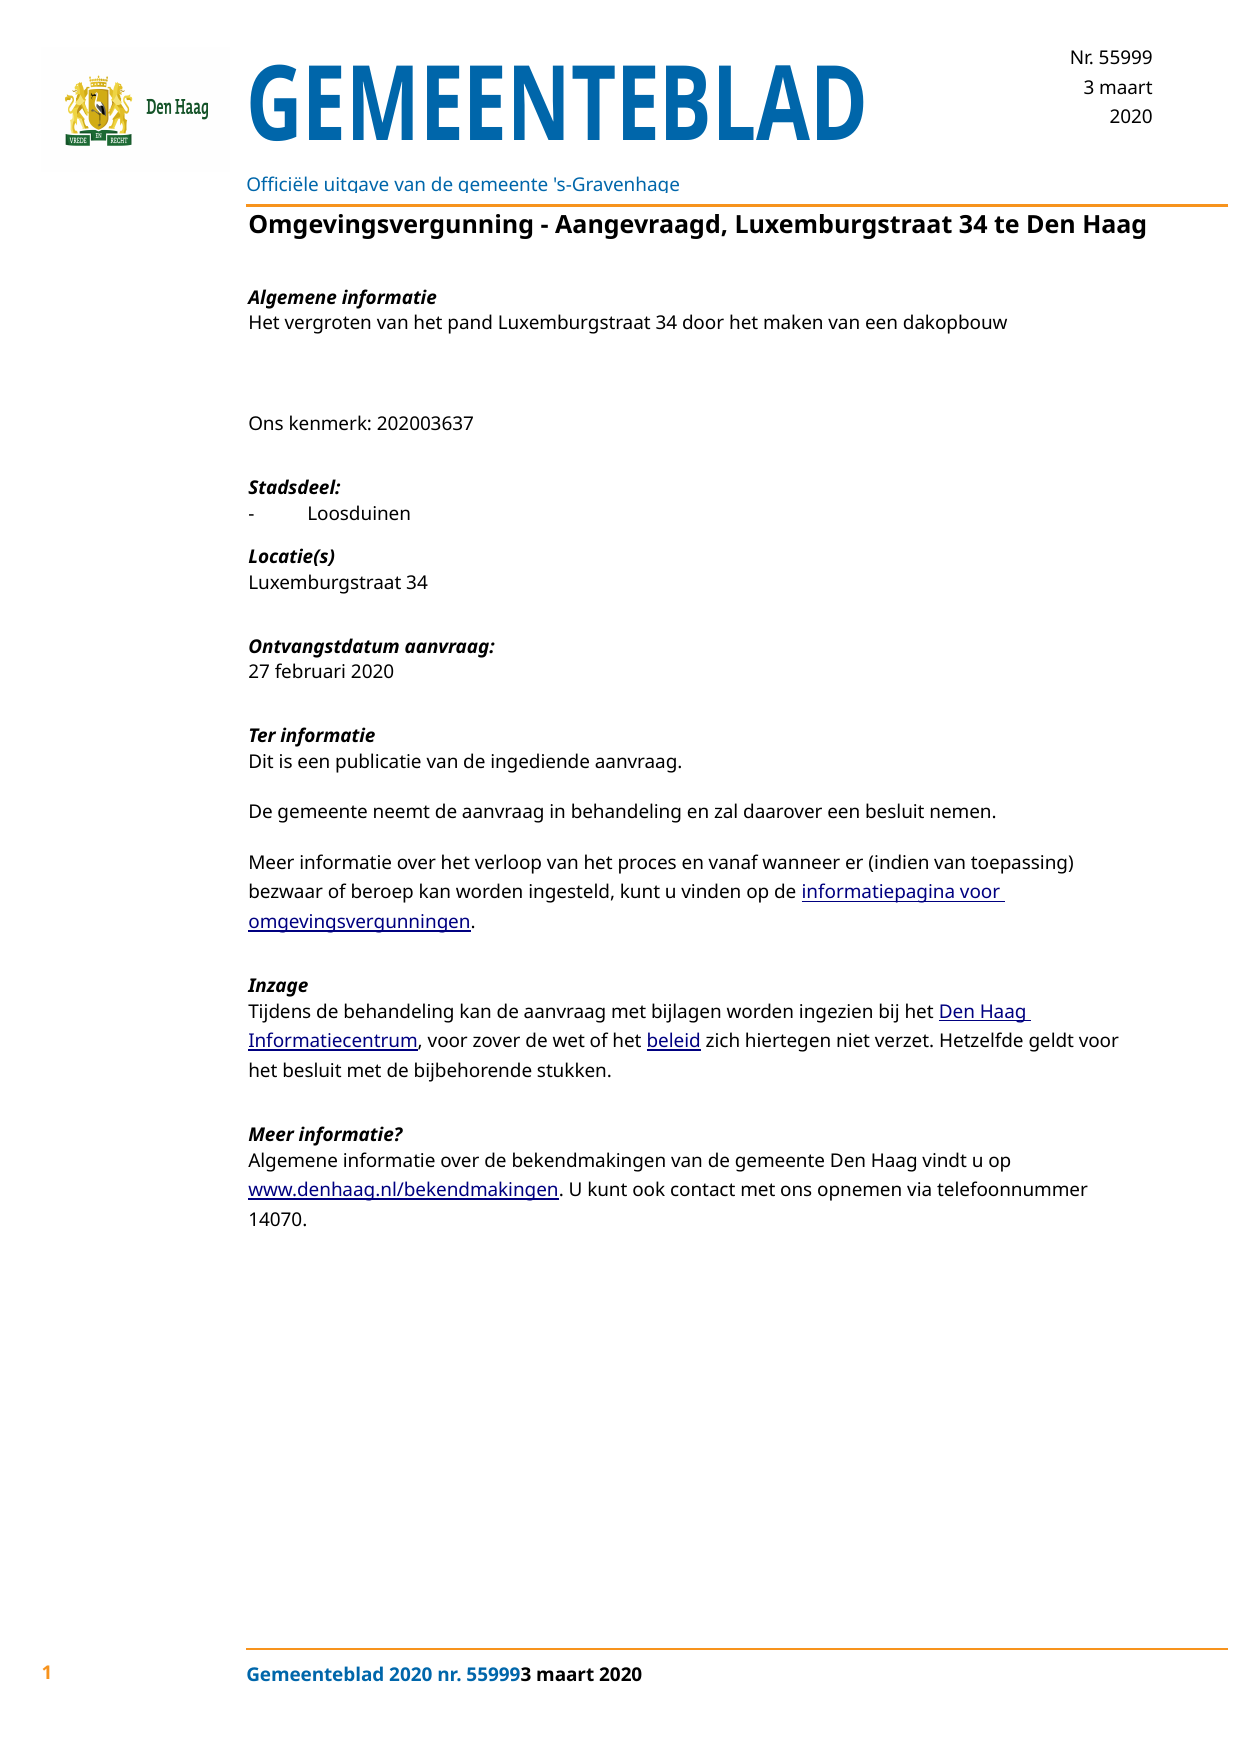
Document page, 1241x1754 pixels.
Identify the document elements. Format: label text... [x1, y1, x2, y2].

list Loosduinen [248, 500, 1152, 526]
text Locatie(s) [248, 543, 1152, 569]
text Stadsdeel: [248, 474, 1152, 500]
text Ter informatie [248, 723, 1152, 748]
text Het vergroten van het pand Luxemburgstraat 34 door het maken van een dakopbouw [248, 309, 1152, 335]
text De gemeente neemt de aanvraag in behandeling en zal daarover een besluit nemen. [248, 799, 1152, 824]
text Meer informatie over het verloop van het proces en vanaf wanneer er (indien van toepassing) bezwaar of beroep kan worden ingesteld, kunt u vinden op de informatiepagina voor omgevingsvergunningen. [248, 849, 1152, 934]
text Dit is een publicatie van de ingediende aanvraag. [248, 748, 1152, 774]
text Algemene informatie [248, 284, 1152, 309]
text Luxemburgstraat 34 [248, 569, 1152, 595]
text Inzage [248, 972, 1152, 998]
picture [41, 47, 231, 172]
text Ons kenmerk: 202003637 [248, 410, 1152, 436]
text Ontvangstdatum aanvraag: [248, 633, 1152, 659]
text 27 februari 2020 [248, 659, 1152, 684]
text Meer informatie? [248, 1121, 1152, 1147]
text Algemene informatie over de bekendmakingen van de gemeente Den Haag vindt u op www.denhaag.nl/bekendmakingen. U kunt ook contact met ons opnemen via telefoonnummer 14070. [248, 1147, 1152, 1232]
text Omgevingsvergunning - Aangevraagd, Luxemburgstraat 34 te Den Haag [248, 207, 1152, 241]
text Tijdens de behandeling kan de aanvraag met bijlagen worden ingezien bij het Den Haag Informatiecentrum, voor zover de wet of het beleid zich hiertegen niet verzet. Hetzelfde geldt voor het besluit met de bijbehorende stukken. [248, 998, 1152, 1083]
